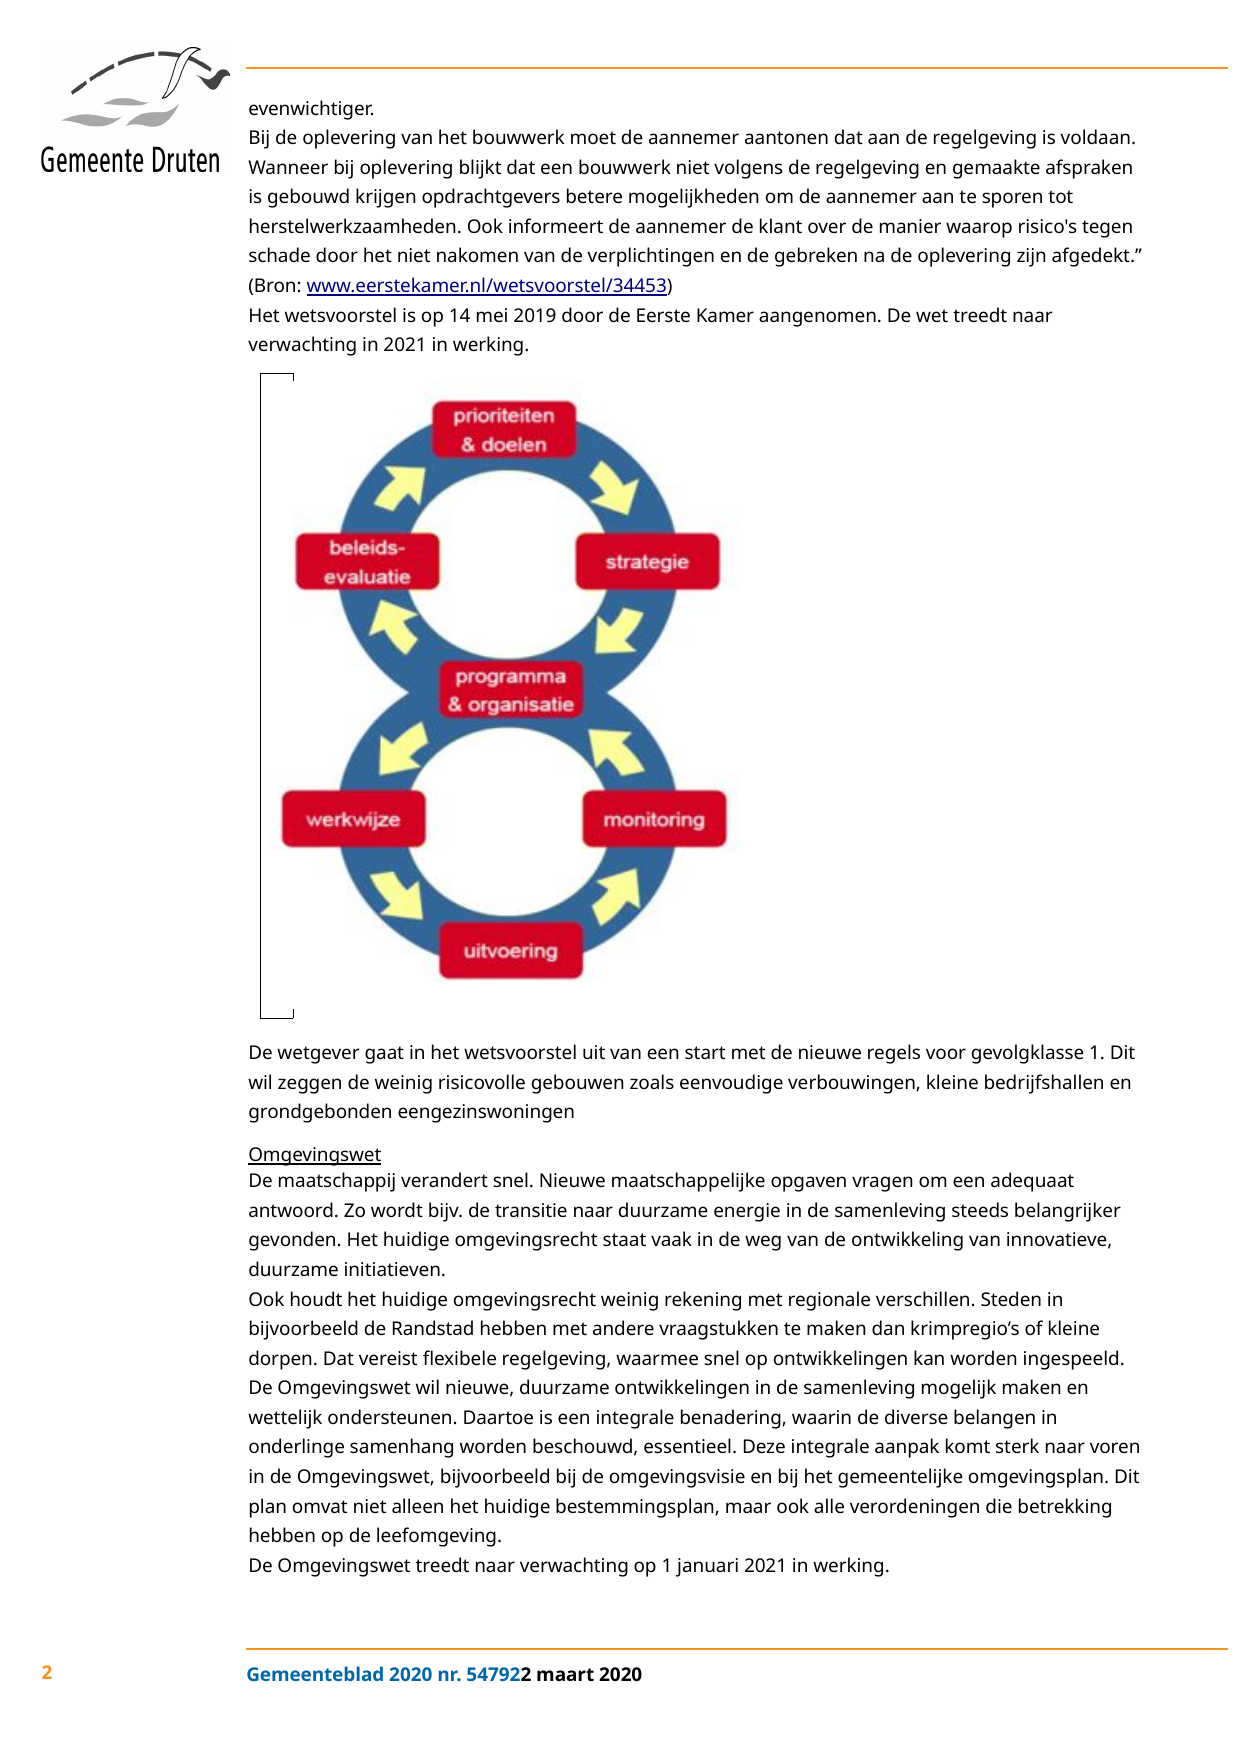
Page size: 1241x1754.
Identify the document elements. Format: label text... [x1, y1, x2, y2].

picture [268, 381, 742, 1009]
text De Omgevingswet treedt naar verwachting op 1 januari 2021 in werking. [248, 1552, 1152, 1578]
text evenwichtiger. [248, 95, 1152, 121]
picture [41, 47, 231, 172]
text Bij de oplevering van het bouwwerk moet de aannemer aantonen dat aan de regelgeving is voldaan. Wanneer bij oplevering blijkt dat een bouwwerk niet volgens de regelgeving en gemaakte afspraken is gebouwd krijgen opdrachtgevers betere mogelijkheden om de aannemer aan te sporen tot herstelwerkzaamheden. Ook informeert de aannemer de klant over de manier waarop risico's tegen schade door het niet nakomen van de verplichtingen en de gebreken na de oplevering zijn afgedekt.” (Bron: www.eerstekamer.nl/wetsvoorstel/34453) [248, 124, 1152, 298]
text De Omgevingswet wil nieuwe, duurzame ontwikkelingen in de samenleving mogelijk maken en wettelijk ondersteunen. Daartoe is een integrale benadering, waarin de diverse belangen in onderlinge samenhang worden beschouwd, essentieel. Deze integrale aanpak komt sterk naar voren in de Omgevingswet, bijvoorbeeld bij de omgevingsvisie en bij het gemeentelijke omgevingsplan. Dit plan omvat niet alleen het huidige bestemmingsplan, maar ook alle verordeningen die betrekking hebben op de leefomgeving. [248, 1374, 1152, 1548]
text De maatschappij verandert snel. Nieuwe maatschappelijke opgaven vragen om een adequaat antwoord. Zo wordt bijv. de transitie naar duurzame energie in de samenleving steeds belangrijker gevonden. Het huidige omgevingsrecht staat vaak in de weg van de ontwikkeling van innovatieve, duurzame initiatieven. [248, 1167, 1152, 1282]
text Ook houdt het huidige omgevingsrecht weinig rekening met regionale verschillen. Steden in bijvoorbeeld de Randstad hebben met andere vraagstukken te maken dan krimpregio’s of kleine dorpen. Dat vereist flexibele regelgeving, waarmee snel op ontwikkelingen kan worden ingespeeld. [248, 1286, 1152, 1371]
text Het wetsvoorstel is op 14 mei 2019 door de Eerste Kamer aangenomen. De wet treedt naar verwachting in 2021 in werking. [248, 302, 1152, 357]
text Omgevingswet [248, 1142, 1152, 1167]
text De wetgever gaat in het wetsvoorstel uit van een start met de nieuwe regels voor gevolgklasse 1. Dit wil zeggen de weinig risicovolle gebouwen zoals eenvoudige verbouwingen, kleine bedrijfshallen en grondgebonden eengezinswoningen [248, 1039, 1152, 1124]
